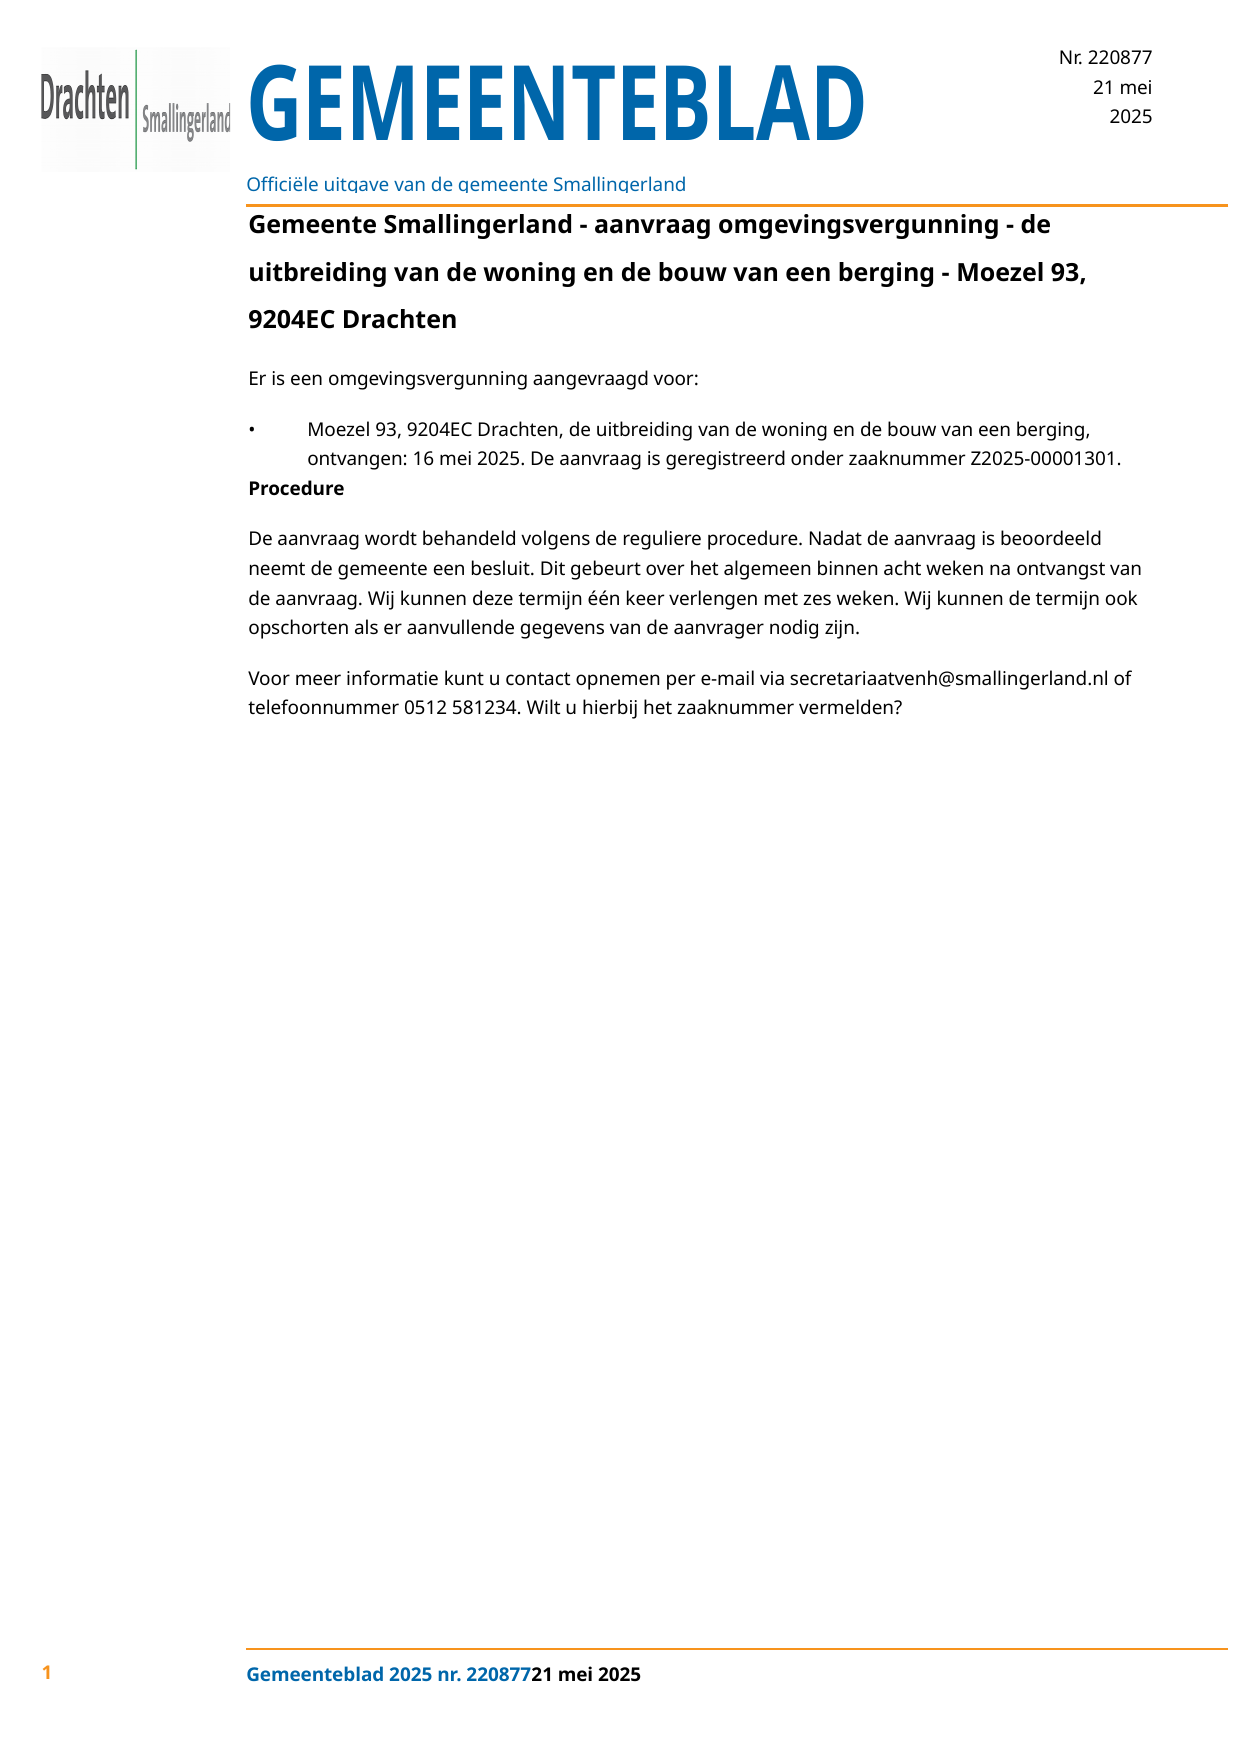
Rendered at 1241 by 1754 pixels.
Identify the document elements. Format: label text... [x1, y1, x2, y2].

text Er is een omgevingsvergunning aangevraagd voor: [248, 366, 1152, 391]
text Gemeente Smallingerland - aanvraag omgevingsvergunning - de uitbreiding van de woning en de bouw van een berging - Moezel 93, 9204EC Drachten [248, 207, 1152, 336]
text Procedure [248, 475, 1152, 501]
text De aanvraag wordt behandeld volgens de reguliere procedure. Nadat de aanvraag is beoordeeld neemt de gemeente een besluit. Dit gebeurt over het algemeen binnen acht weken na ontvangst van de aanvraag. Wij kunnen deze termijn één keer verlengen met zes weken. Wij kunnen de termijn ook opschorten als er aanvullende gegevens van de aanvrager nodig zijn. [248, 526, 1152, 640]
picture [41, 47, 231, 172]
list Moezel 93, 9204EC Drachten, de uitbreiding van de woning en de bouw van een berging, ontvangen: 16 mei 2025. De aanvraag is geregistreerd onder zaaknummer Z2025-00001301. [248, 416, 1152, 471]
text Voor meer informatie kunt u contact opnemen per e-mail via secretariaatvenh@smallingerland.nl of telefoonnummer 0512 581234. Wilt u hierbij het zaaknummer vermelden? [248, 665, 1152, 720]
